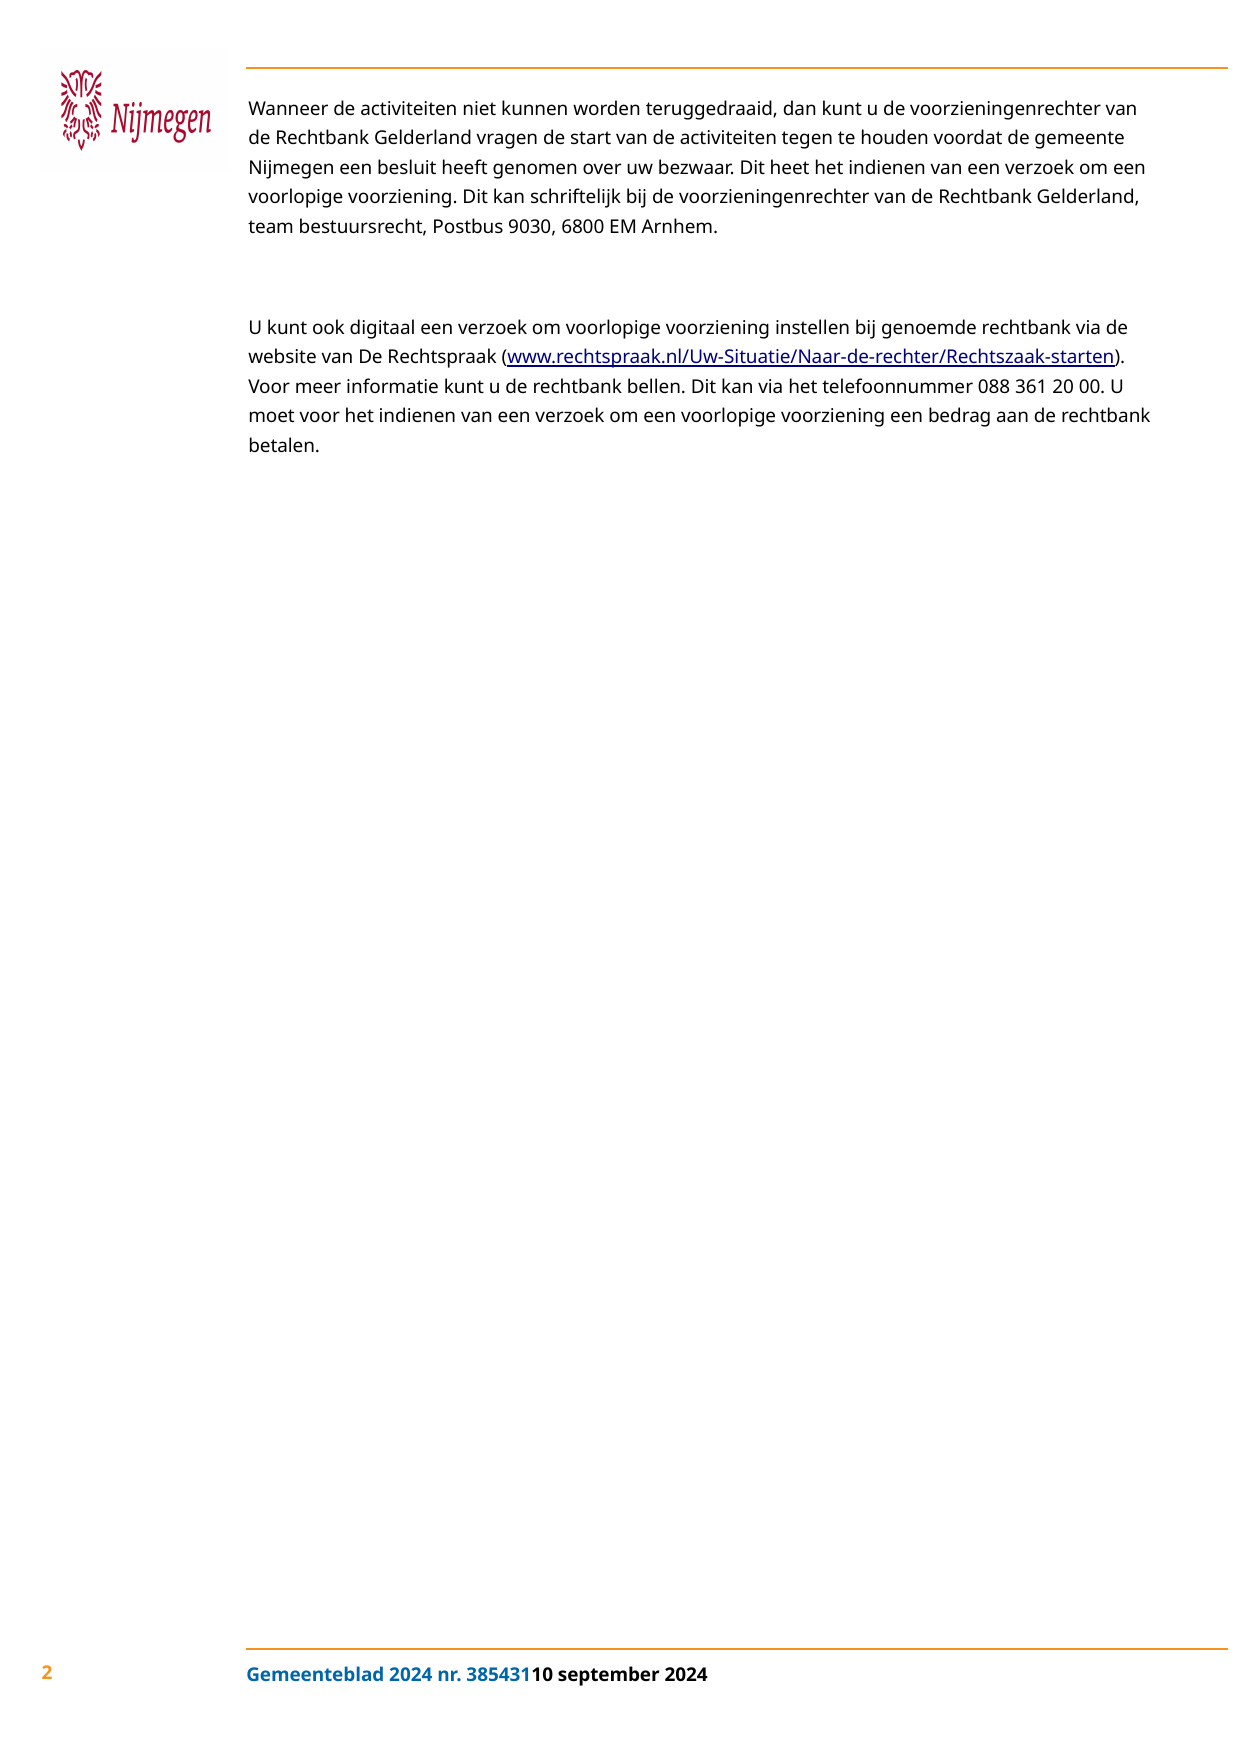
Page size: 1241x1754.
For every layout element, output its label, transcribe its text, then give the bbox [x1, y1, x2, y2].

text Wanneer de activiteiten niet kunnen worden teruggedraaid, dan kunt u de voorzieningenrechter van de Rechtbank Gelderland vragen de start van de activiteiten tegen te houden voordat de gemeente Nijmegen een besluit heeft genomen over uw bezwaar. Dit heet het indienen van een verzoek om een voorlopige voorziening. Dit kan schriftelijk bij de voorzieningenrechter van de Rechtbank Gelderland, team bestuursrecht, Postbus 9030, 6800 EM Arnhem. [248, 95, 1152, 239]
text U kunt ook digitaal een verzoek om voorlopige voorziening instellen bij genoemde rechtbank via de website van De Rechtspraak (www.rechtspraak.nl/Uw-Situatie/Naar-de-rechter/Rechtszaak-starten). Voor meer informatie kunt u de rechtbank bellen. Dit kan via het telefoonnummer 088 361 20 00. U moet voor het indienen van een verzoek om een voorlopige voorziening een bedrag aan de rechtbank betalen. [248, 314, 1152, 458]
picture [41, 47, 231, 172]
